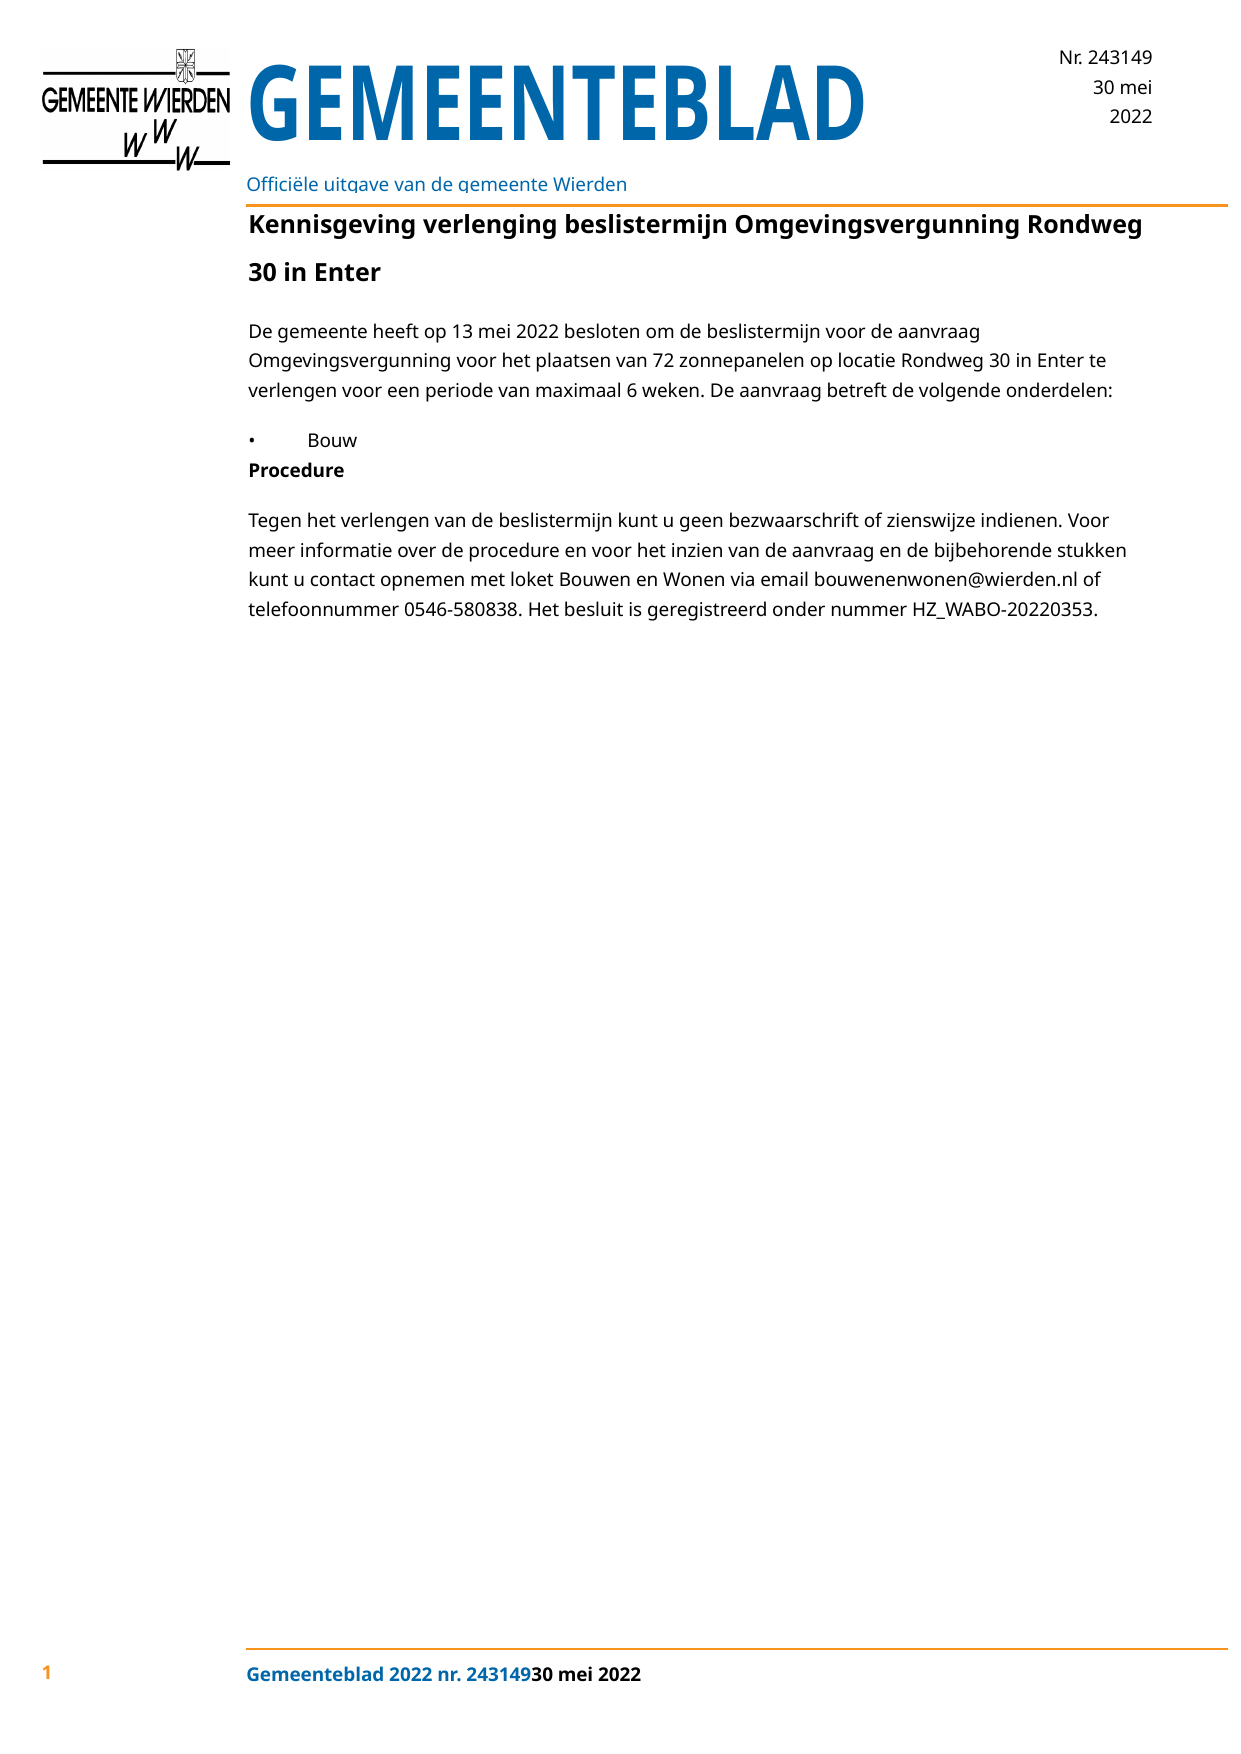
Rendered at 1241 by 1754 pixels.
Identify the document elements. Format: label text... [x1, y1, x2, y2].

list Bouw [248, 427, 1152, 453]
text Tegen het verlengen van de beslistermijn kunt u geen bezwaarschrift of zienswijze indienen. Voor meer informatie over de procedure en voor het inzien van de aanvraag en de bijbehorende stukken kunt u contact opnemen met loket Bouwen en Wonen via email bouwenenwonen@wierden.nl of telefoonnummer 0546-580838. Het besluit is geregistreerd onder nummer HZ_WABO-20220353. [248, 507, 1152, 622]
text Procedure [248, 457, 1152, 483]
text Kennisgeving verlenging beslistermijn Omgevingsvergunning Rondweg 30 in Enter [248, 207, 1152, 288]
picture [41, 47, 231, 172]
text De gemeente heeft op 13 mei 2022 besloten om de beslistermijn voor de aanvraag Omgevingsvergunning voor het plaatsen van 72 zonnepanelen op locatie Rondweg 30 in Enter te verlengen voor een periode van maximaal 6 weken. De aanvraag betreft de volgende onderdelen: [248, 318, 1152, 403]
